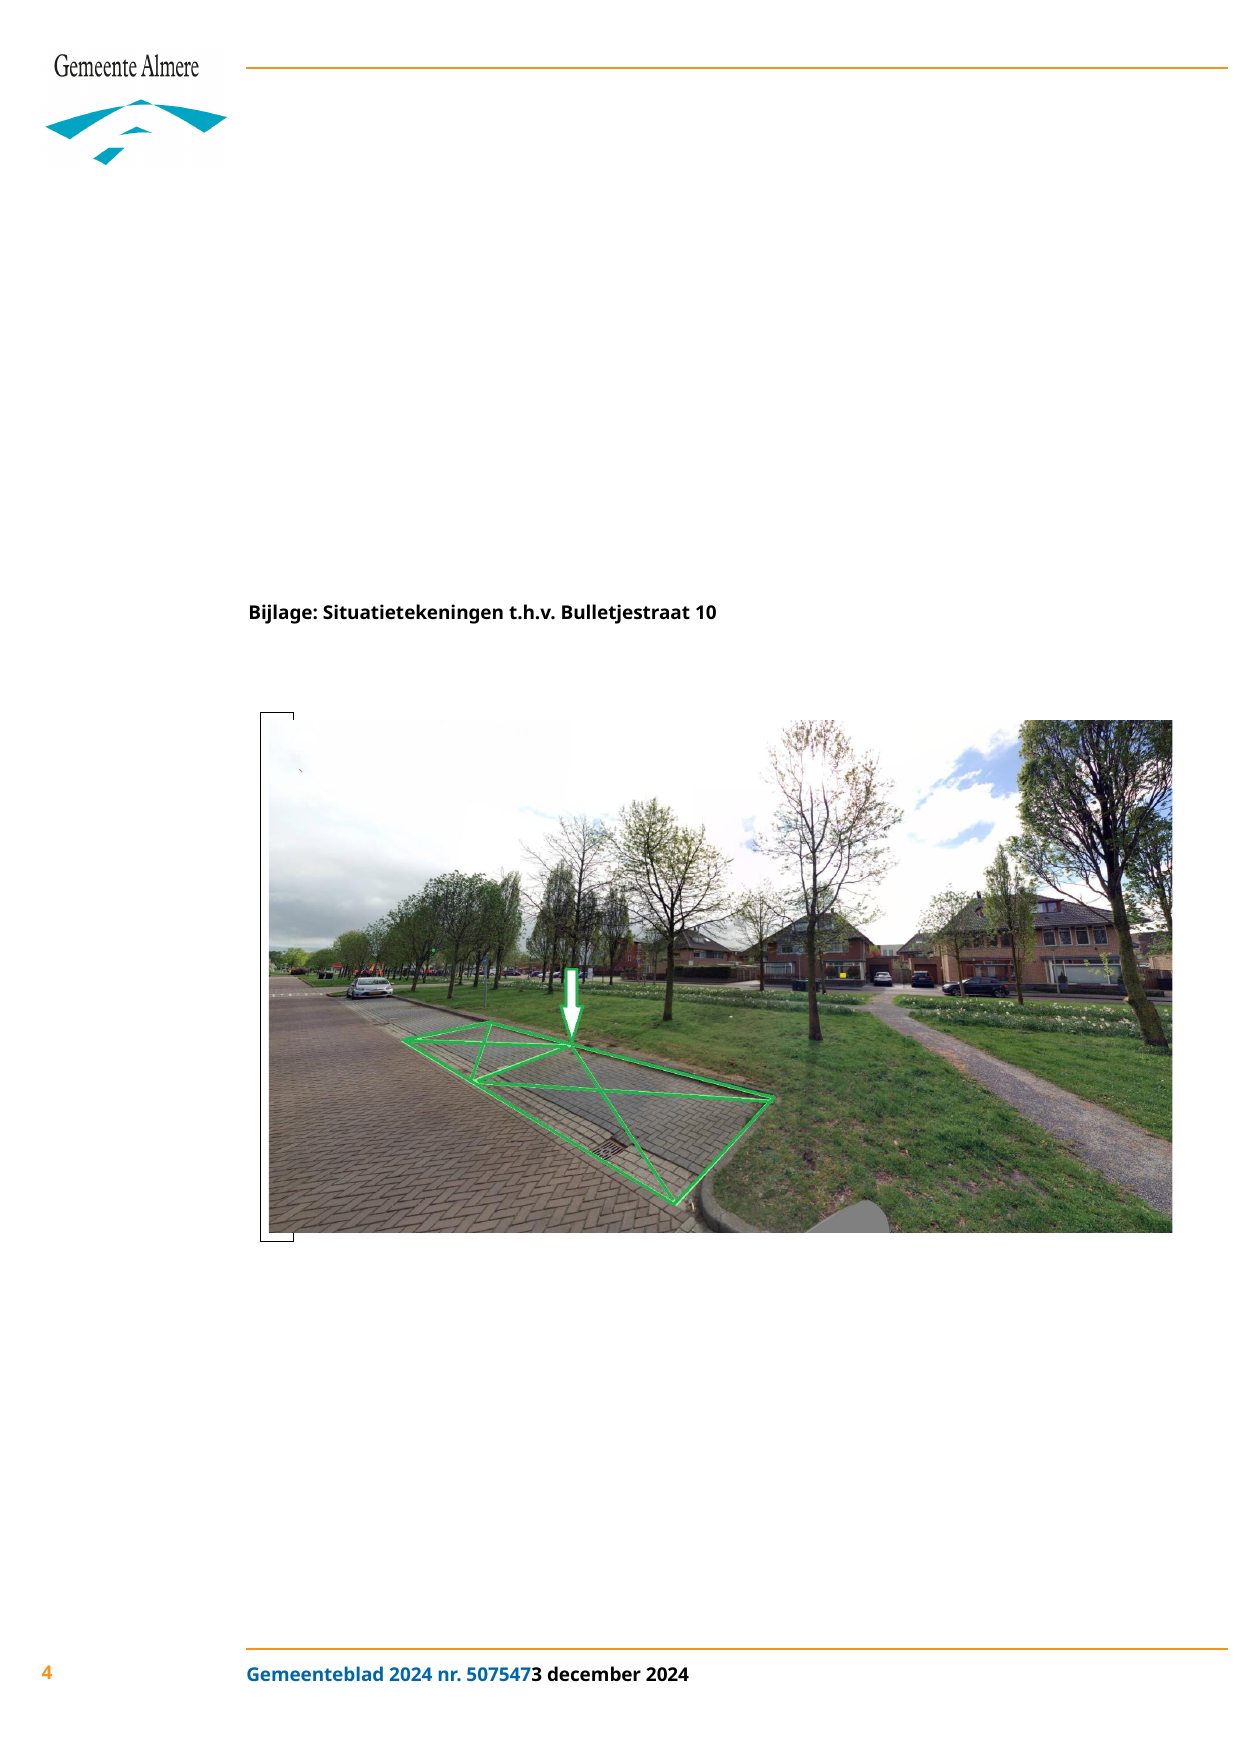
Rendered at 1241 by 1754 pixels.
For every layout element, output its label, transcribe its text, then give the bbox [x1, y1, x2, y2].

text Bijlage: Situatietekeningen t.h.v. Bulletjestraat 10 [248, 599, 1152, 625]
picture [268, 720, 1173, 1233]
picture [41, 47, 231, 172]
